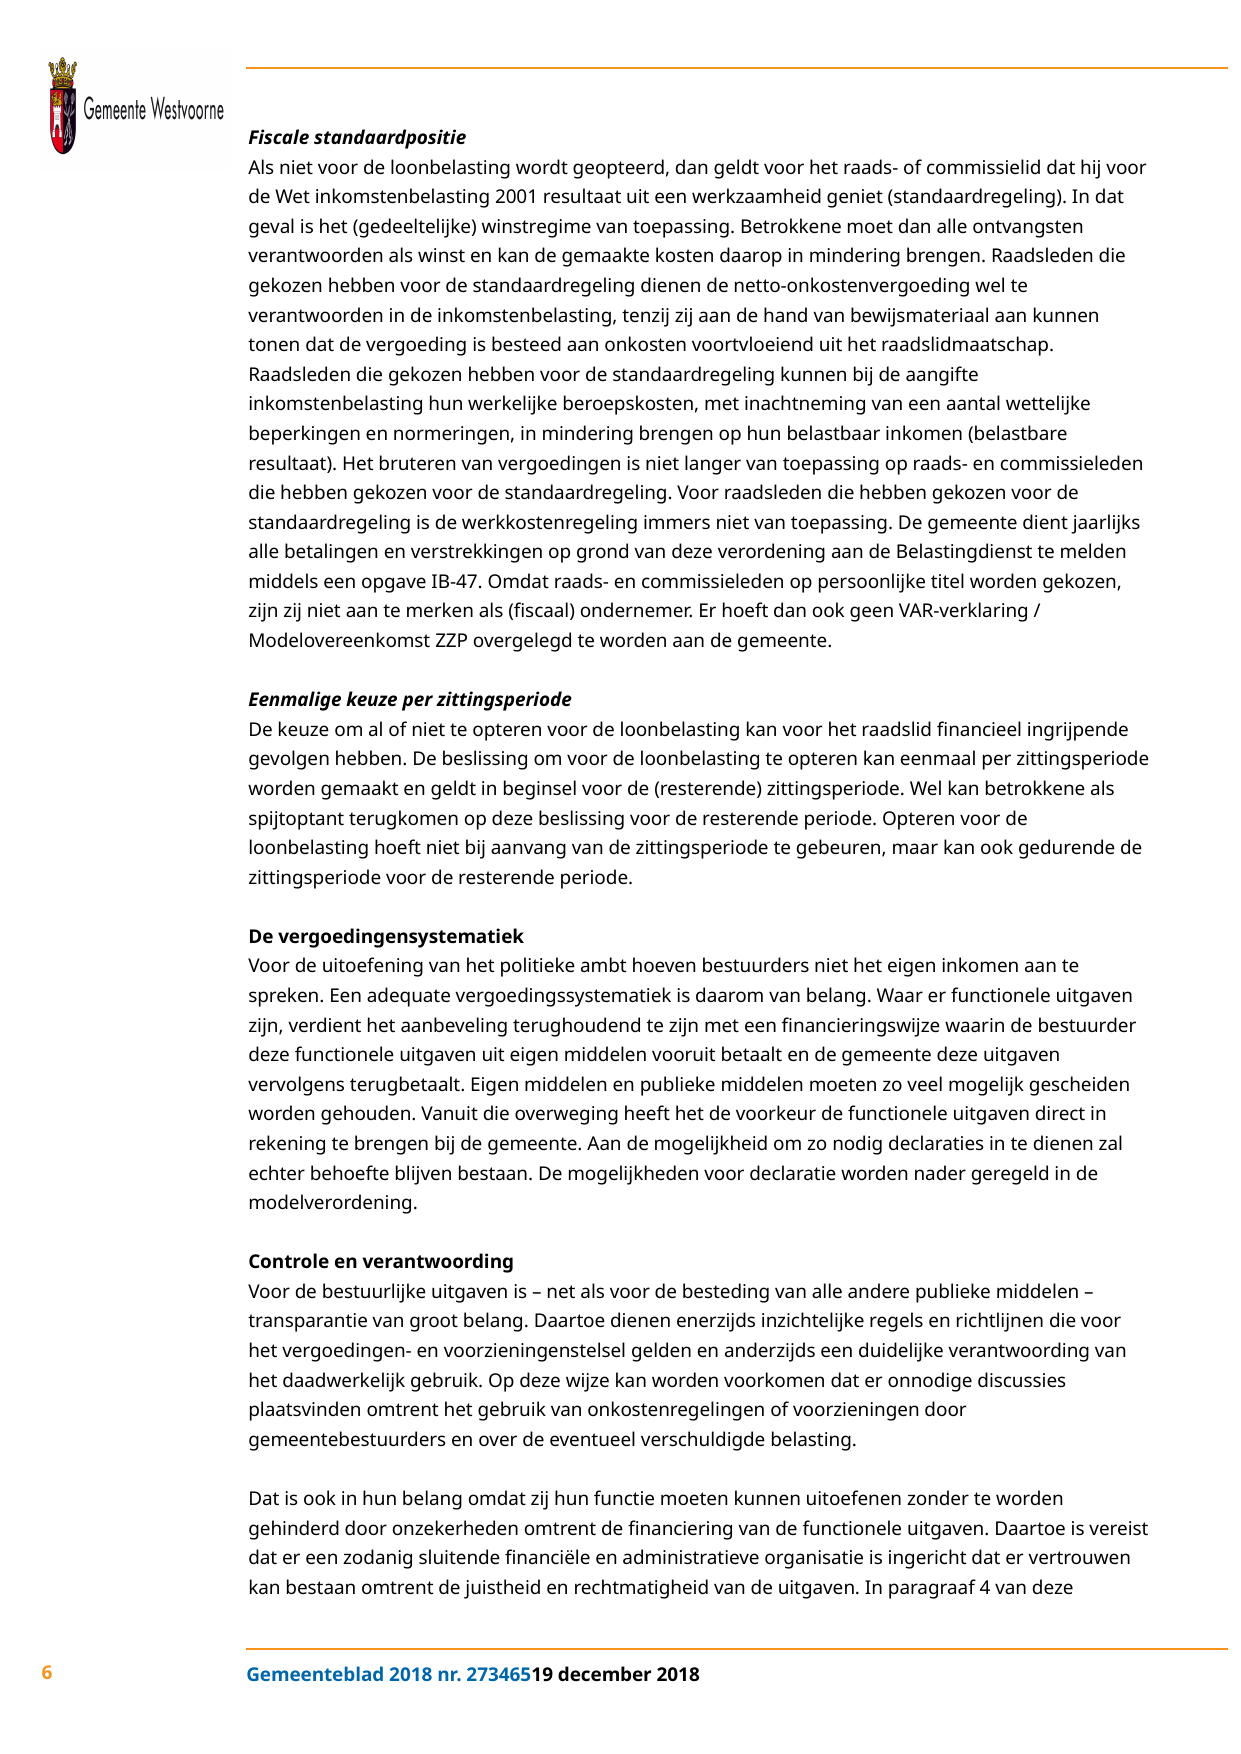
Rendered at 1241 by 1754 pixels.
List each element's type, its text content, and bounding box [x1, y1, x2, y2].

picture [41, 47, 231, 172]
text Controle en verantwoording [248, 1248, 1152, 1274]
text Voor de bestuurlijke uitgaven is – net als voor de besteding van alle andere publieke middelen – transparantie van groot belang. Daartoe dienen enerzijds inzichtelijke regels en richtlijnen die voor het vergoedingen- en voorzieningenstelsel gelden en anderzijds een duidelijke verantwoording van het daadwerkelijk gebruik. Op deze wijze kan worden voorkomen dat er onnodige discussies plaatsvinden omtrent het gebruik van onkostenregelingen of voorzieningen door gemeentebestuurders en over de eventueel verschuldigde belasting. [248, 1278, 1152, 1452]
text Fiscale standaardpositie [248, 124, 1152, 150]
text Als niet voor de loonbelasting wordt geopteerd, dan geldt voor het raads- of commissielid dat hij voor de Wet inkomstenbelasting 2001 resultaat uit een werkzaamheid geniet (standaardregeling). In dat geval is het (gedeeltelijke) winstregime van toepassing. Betrokkene moet dan alle ontvangsten verantwoorden als winst en kan de gemaakte kosten daarop in mindering brengen. Raadsleden die gekozen hebben voor de standaardregeling dienen de netto-onkostenvergoeding wel te verantwoorden in de inkomstenbelasting, tenzij zij aan de hand van bewijsmateriaal aan kunnen tonen dat de vergoeding is besteed aan onkosten voortvloeiend uit het raadslidmaatschap. Raadsleden die gekozen hebben voor de standaardregeling kunnen bij de aangifte inkomstenbelasting hun werkelijke beroepskosten, met inachtneming van een aantal wettelijke beperkingen en normeringen, in mindering brengen op hun belastbaar inkomen (belastbare resultaat). Het bruteren van vergoedingen is niet langer van toepassing op raads- en commissieleden die hebben gekozen voor de standaardregeling. Voor raadsleden die hebben gekozen voor de standaardregeling is de werkkostenregeling immers niet van toepassing. De gemeente dient jaarlijks alle betalingen en verstrekkingen op grond van deze verordening aan de Belastingdienst te melden middels een opgave IB-47. Omdat raads- en commissieleden op persoonlijke titel worden gekozen, zijn zij niet aan te merken als (fiscaal) ondernemer. Er hoeft dan ook geen VAR-verklaring / Modelovereenkomst ZZP overgelegd te worden aan de gemeente. [248, 154, 1152, 653]
text Eenmalige keuze per zittingsperiode [248, 686, 1152, 712]
text De vergoedingensystematiek [248, 923, 1152, 949]
text Dat is ook in hun belang omdat zij hun functie moeten kunnen uitoefenen zonder te worden gehinderd door onzekerheden omtrent de financiering van de functionele uitgaven. Daartoe is vereist dat er een zodanig sluitende financiële en administratieve organisatie is ingericht dat er vertrouwen kan bestaan omtrent de juistheid en rechtmatigheid van de uitgaven. In paragraaf 4 van deze [248, 1485, 1152, 1600]
text De keuze om al of niet te opteren voor de loonbelasting kan voor het raadslid financieel ingrijpende gevolgen hebben. De beslissing om voor de loonbelasting te opteren kan eenmaal per zittingsperiode worden gemaakt en geldt in beginsel voor de (resterende) zittingsperiode. Wel kan betrokkene als spijtoptant terugkomen op deze beslissing voor de resterende periode. Opteren voor de loonbelasting hoeft niet bij aanvang van de zittingsperiode te gebeuren, maar kan ook gedurende de zittingsperiode voor de resterende periode. [248, 716, 1152, 890]
text Voor de uitoefening van het politieke ambt hoeven bestuurders niet het eigen inkomen aan te spreken. Een adequate vergoedingssystematiek is daarom van belang. Waar er functionele uitgaven zijn, verdient het aanbeveling terughoudend te zijn met een financieringswijze waarin de bestuurder deze functionele uitgaven uit eigen middelen vooruit betaalt en de gemeente deze uitgaven vervolgens terugbetaalt. Eigen middelen en publieke middelen moeten zo veel mogelijk gescheiden worden gehouden. Vanuit die overweging heeft het de voorkeur de functionele uitgaven direct in rekening te brengen bij de gemeente. Aan de mogelijkheid om zo nodig declaraties in te dienen zal echter behoefte blijven bestaan. De mogelijkheden voor declaratie worden nader geregeld in de modelverordening. [248, 953, 1152, 1215]
